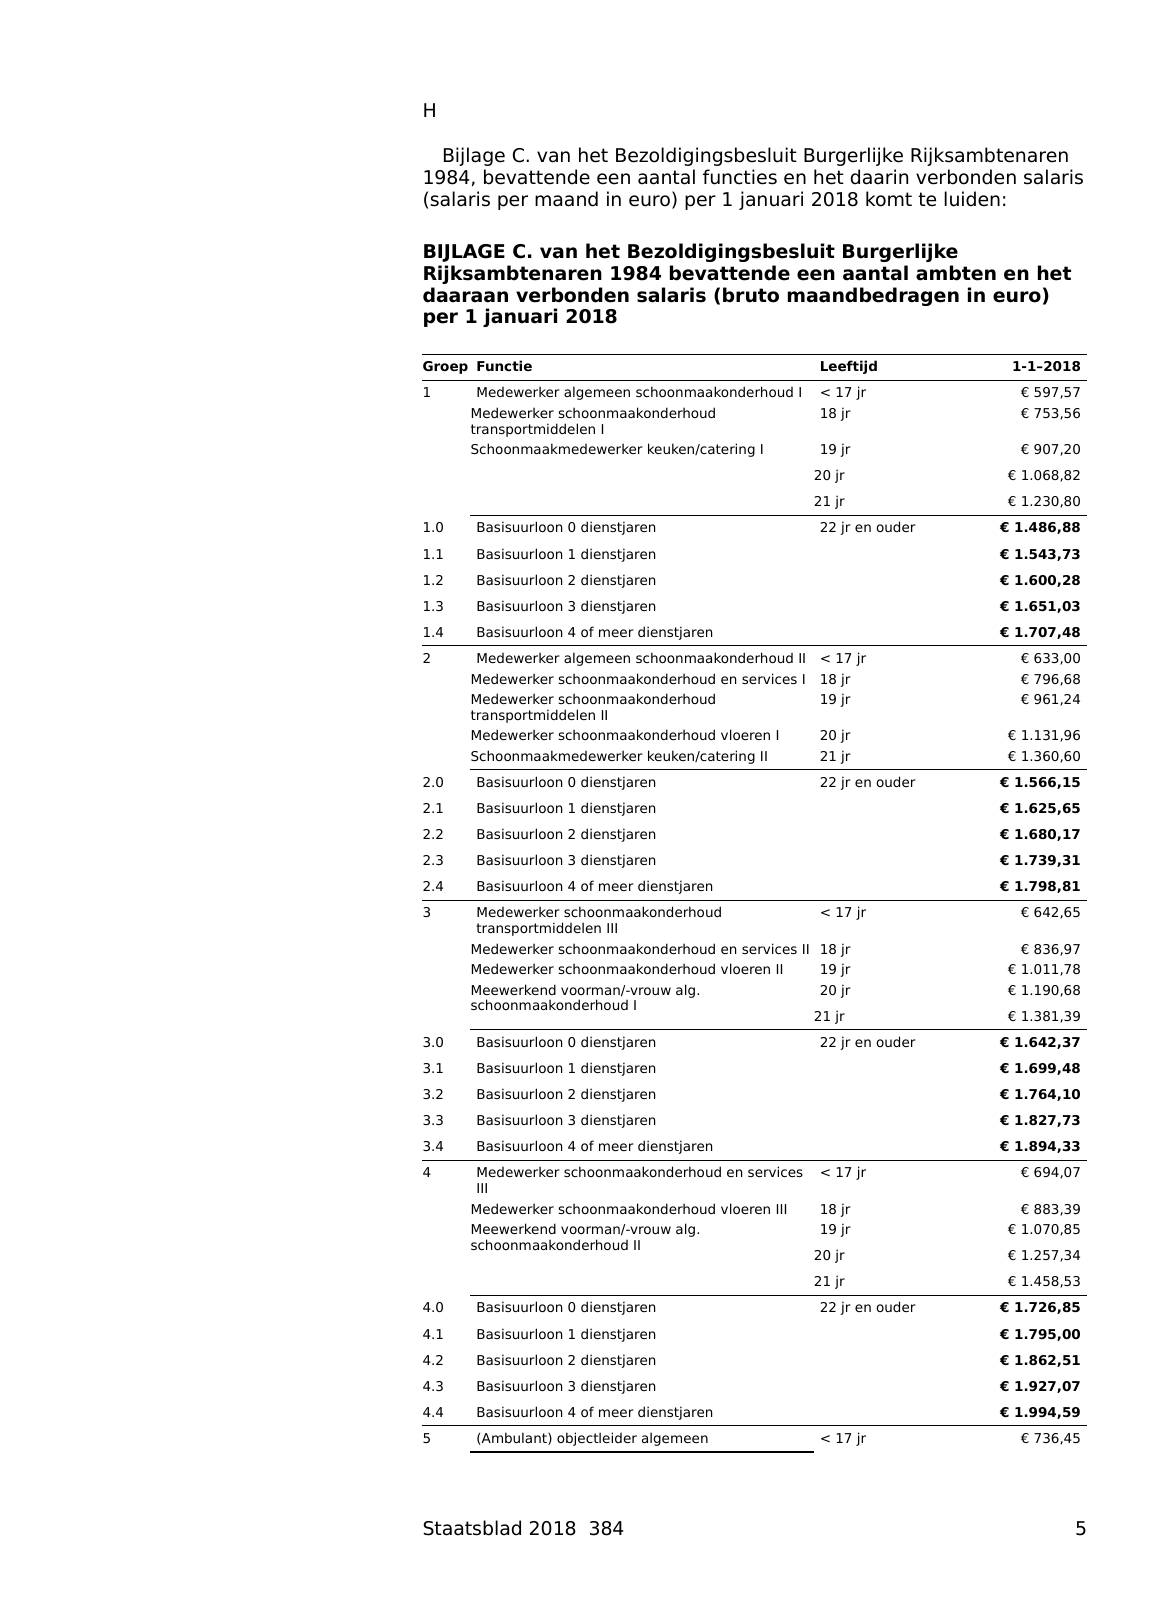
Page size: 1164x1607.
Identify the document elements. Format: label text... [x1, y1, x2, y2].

table_cell 1.1 [422, 541, 470, 567]
table_cell Meewerkend voorman/-vrouw alg. schoonmaakonderhoud II [470, 1217, 814, 1294]
table_cell € 1.827,73 [980, 1107, 1087, 1133]
table_cell € 907,20 [980, 437, 1087, 462]
table_cell 2.1 [422, 795, 470, 821]
table_cell Basisuurloon 0 dienstjaren [470, 1296, 814, 1321]
table_cell 19 jr [814, 1217, 980, 1242]
table_cell Meewerkend voorman/-vrouw alg. schoonmaakonderhoud I [470, 978, 814, 1029]
text Bijlage C. van het Bezoldigingsbesluit Burgerlijke Rijksambtenaren 1984, bevattende een aantal functies en het daarin verbonden salaris (salaris per maand in euro) per 1 januari 2018 komt te luiden: [422, 144, 1087, 211]
table_cell Basisuurloon 4 of meer dienstjaren [470, 1134, 814, 1159]
table_cell € 961,24 [980, 687, 1087, 723]
subtitle BIJLAGE C. van het Bezoldigingsbesluit Burgerlijke Rijksambtenaren 1984 bevattende een aantal ambten en het daaraan verbonden salaris (bruto maandbedragen in euro) per 1 januari 2018 [422, 241, 1087, 328]
table_cell € 1.257,34 [980, 1242, 1087, 1268]
table_cell 3.2 [422, 1081, 470, 1107]
table_cell Schoonmaakmedewerker keuken/catering II [470, 744, 814, 769]
table_cell Basisuurloon 3 dienstjaren [470, 593, 814, 619]
table_cell € 1.566,15 [980, 770, 1087, 795]
table_cell 3.1 [422, 1055, 470, 1081]
table_cell 1.2 [422, 567, 470, 593]
table_cell 18 jr [814, 401, 980, 437]
table_cell € 1.699,48 [980, 1055, 1087, 1081]
table_cell 3.3 [422, 1107, 470, 1133]
table_cell 5 [422, 1426, 470, 1451]
table_cell < 17 jr [814, 381, 980, 401]
table_cell 21 jr [814, 489, 980, 514]
table_cell Basisuurloon 2 dienstjaren [470, 567, 814, 593]
table_cell Basisuurloon 1 dienstjaren [470, 541, 814, 567]
table_cell 4.1 [422, 1321, 470, 1347]
table_cell € 1.739,31 [980, 847, 1087, 873]
table_cell 4.3 [422, 1373, 470, 1399]
table_cell < 17 jr [814, 1426, 980, 1451]
table_cell € 1.360,60 [980, 744, 1087, 769]
table_cell € 1.070,85 [980, 1217, 1087, 1242]
table_cell 22 jr en ouder [814, 516, 980, 645]
table_cell € 753,56 [980, 401, 1087, 437]
table_cell € 1.651,03 [980, 593, 1087, 619]
table_cell 1 [422, 381, 470, 514]
table_cell 1.4 [422, 619, 470, 645]
table_cell € 1.543,73 [980, 541, 1087, 567]
table_cell € 1.798,81 [980, 874, 1087, 899]
table_cell Medewerker algemeen schoonmaakonderhoud I [470, 381, 814, 401]
table_cell Basisuurloon 0 dienstjaren [470, 770, 814, 795]
table_cell € 1.458,53 [980, 1269, 1087, 1294]
table_cell Basisuurloon 0 dienstjaren [470, 1030, 814, 1055]
table_cell 4 [422, 1161, 470, 1294]
table_cell € 642,65 [980, 901, 1087, 937]
table_cell € 736,45 [980, 1426, 1087, 1451]
table_cell Basisuurloon 1 dienstjaren [470, 795, 814, 821]
table_cell Basisuurloon 4 of meer dienstjaren [470, 1399, 814, 1425]
table_cell 1.3 [422, 593, 470, 619]
table_cell € 1.011,78 [980, 957, 1087, 978]
table_cell € 1.764,10 [980, 1081, 1087, 1107]
table_cell € 1.894,33 [980, 1134, 1087, 1159]
table_cell Medewerker schoonmaakonderhoud transportmiddelen I [470, 401, 814, 437]
table_cell 21 jr [814, 1269, 980, 1294]
table_cell 20 jr [814, 1242, 980, 1268]
table_header Leeftijd [814, 355, 980, 379]
table_cell 18 jr [814, 1197, 980, 1217]
table_cell € 1.862,51 [980, 1347, 1087, 1373]
table_cell € 796,68 [980, 667, 1087, 687]
table_cell < 17 jr [814, 646, 980, 667]
table_cell € 1.600,28 [980, 567, 1087, 593]
table_cell Basisuurloon 2 dienstjaren [470, 821, 814, 847]
table_cell 19 jr [814, 437, 980, 462]
table_cell Medewerker schoonmaakonderhoud vloeren I [470, 723, 814, 744]
table_cell Basisuurloon 0 dienstjaren [470, 516, 814, 541]
table_cell Medewerker schoonmaakonderhoud vloeren II [470, 957, 814, 978]
table_cell Basisuurloon 1 dienstjaren [470, 1055, 814, 1081]
table_cell Basisuurloon 4 of meer dienstjaren [470, 619, 814, 645]
table_cell 18 jr [814, 937, 980, 957]
table_cell 22 jr en ouder [814, 1030, 980, 1159]
table_cell 1.0 [422, 515, 470, 541]
text H [422, 100, 1087, 122]
table_cell Basisuurloon 1 dienstjaren [470, 1321, 814, 1347]
table_cell € 1.190,68 [980, 978, 1087, 1003]
table_cell 2.3 [422, 847, 470, 873]
table_cell € 1.726,85 [980, 1296, 1087, 1321]
table_cell 2.2 [422, 821, 470, 847]
table_cell Basisuurloon 3 dienstjaren [470, 1373, 814, 1399]
table_cell Medewerker schoonmaakonderhoud en services I [470, 667, 814, 687]
table_cell 4.4 [422, 1399, 470, 1425]
table_cell € 1.795,00 [980, 1321, 1087, 1347]
table_cell 19 jr [814, 957, 980, 978]
table_cell € 1.927,07 [980, 1373, 1087, 1399]
table_cell 3.0 [422, 1029, 470, 1055]
table_cell 21 jr [814, 1003, 980, 1029]
table_header Groep [422, 355, 470, 379]
table_cell 20 jr [814, 723, 980, 744]
table_cell 4.2 [422, 1347, 470, 1373]
table_cell 2 [422, 646, 470, 769]
table_cell (Ambulant) objectleider algemeen [470, 1426, 814, 1451]
table_header 1-1–2018 [980, 355, 1087, 379]
table_cell € 1.381,39 [980, 1003, 1087, 1029]
table_cell 2.0 [422, 769, 470, 795]
table_cell 20 jr [814, 462, 980, 488]
table_cell Basisuurloon 2 dienstjaren [470, 1081, 814, 1107]
table_cell € 1.131,96 [980, 723, 1087, 744]
table_cell 2.4 [422, 874, 470, 899]
table_cell < 17 jr [814, 901, 980, 937]
table_cell € 1.625,65 [980, 795, 1087, 821]
table_header Functie [470, 355, 814, 379]
table_cell € 836,97 [980, 937, 1087, 957]
table_cell € 1.230,80 [980, 489, 1087, 514]
table_cell € 883,39 [980, 1197, 1087, 1217]
table_cell 4.0 [422, 1295, 470, 1321]
table_cell € 1.068,82 [980, 462, 1087, 488]
table_cell 22 jr en ouder [814, 770, 980, 899]
table_cell Basisuurloon 4 of meer dienstjaren [470, 874, 814, 899]
table_cell Medewerker schoonmaakonderhoud en services II [470, 937, 814, 957]
table_cell < 17 jr [814, 1161, 980, 1197]
table_cell € 633,00 [980, 646, 1087, 667]
table_cell 3.4 [422, 1134, 470, 1159]
table_cell Basisuurloon 3 dienstjaren [470, 1107, 814, 1133]
table_cell € 1.994,59 [980, 1399, 1087, 1425]
table_cell Medewerker algemeen schoonmaakonderhoud II [470, 646, 814, 667]
table_cell 20 jr [814, 978, 980, 1003]
table_cell 19 jr [814, 687, 980, 723]
table_cell € 1.707,48 [980, 619, 1087, 645]
table_cell 21 jr [814, 744, 980, 769]
table_cell € 694,07 [980, 1161, 1087, 1197]
table_cell 3 [422, 901, 470, 1029]
table_cell Schoonmaakmedewerker keuken/catering I [470, 437, 814, 514]
table_cell 18 jr [814, 667, 980, 687]
table_cell € 1.680,17 [980, 821, 1087, 847]
table_cell € 1.486,88 [980, 516, 1087, 541]
table_cell Medewerker schoonmaakonderhoud transportmiddelen II [470, 687, 814, 723]
table_cell Medewerker schoonmaakonderhoud en services III [470, 1161, 814, 1197]
table_cell € 597,57 [980, 381, 1087, 401]
table_cell € 1.642,37 [980, 1030, 1087, 1055]
table_cell Basisuurloon 2 dienstjaren [470, 1347, 814, 1373]
table_cell 22 jr en ouder [814, 1296, 980, 1425]
table_cell Medewerker schoonmaakonderhoud vloeren III [470, 1197, 814, 1217]
table_cell Medewerker schoonmaakonderhoud transportmiddelen III [470, 901, 814, 937]
table_cell Basisuurloon 3 dienstjaren [470, 847, 814, 873]
